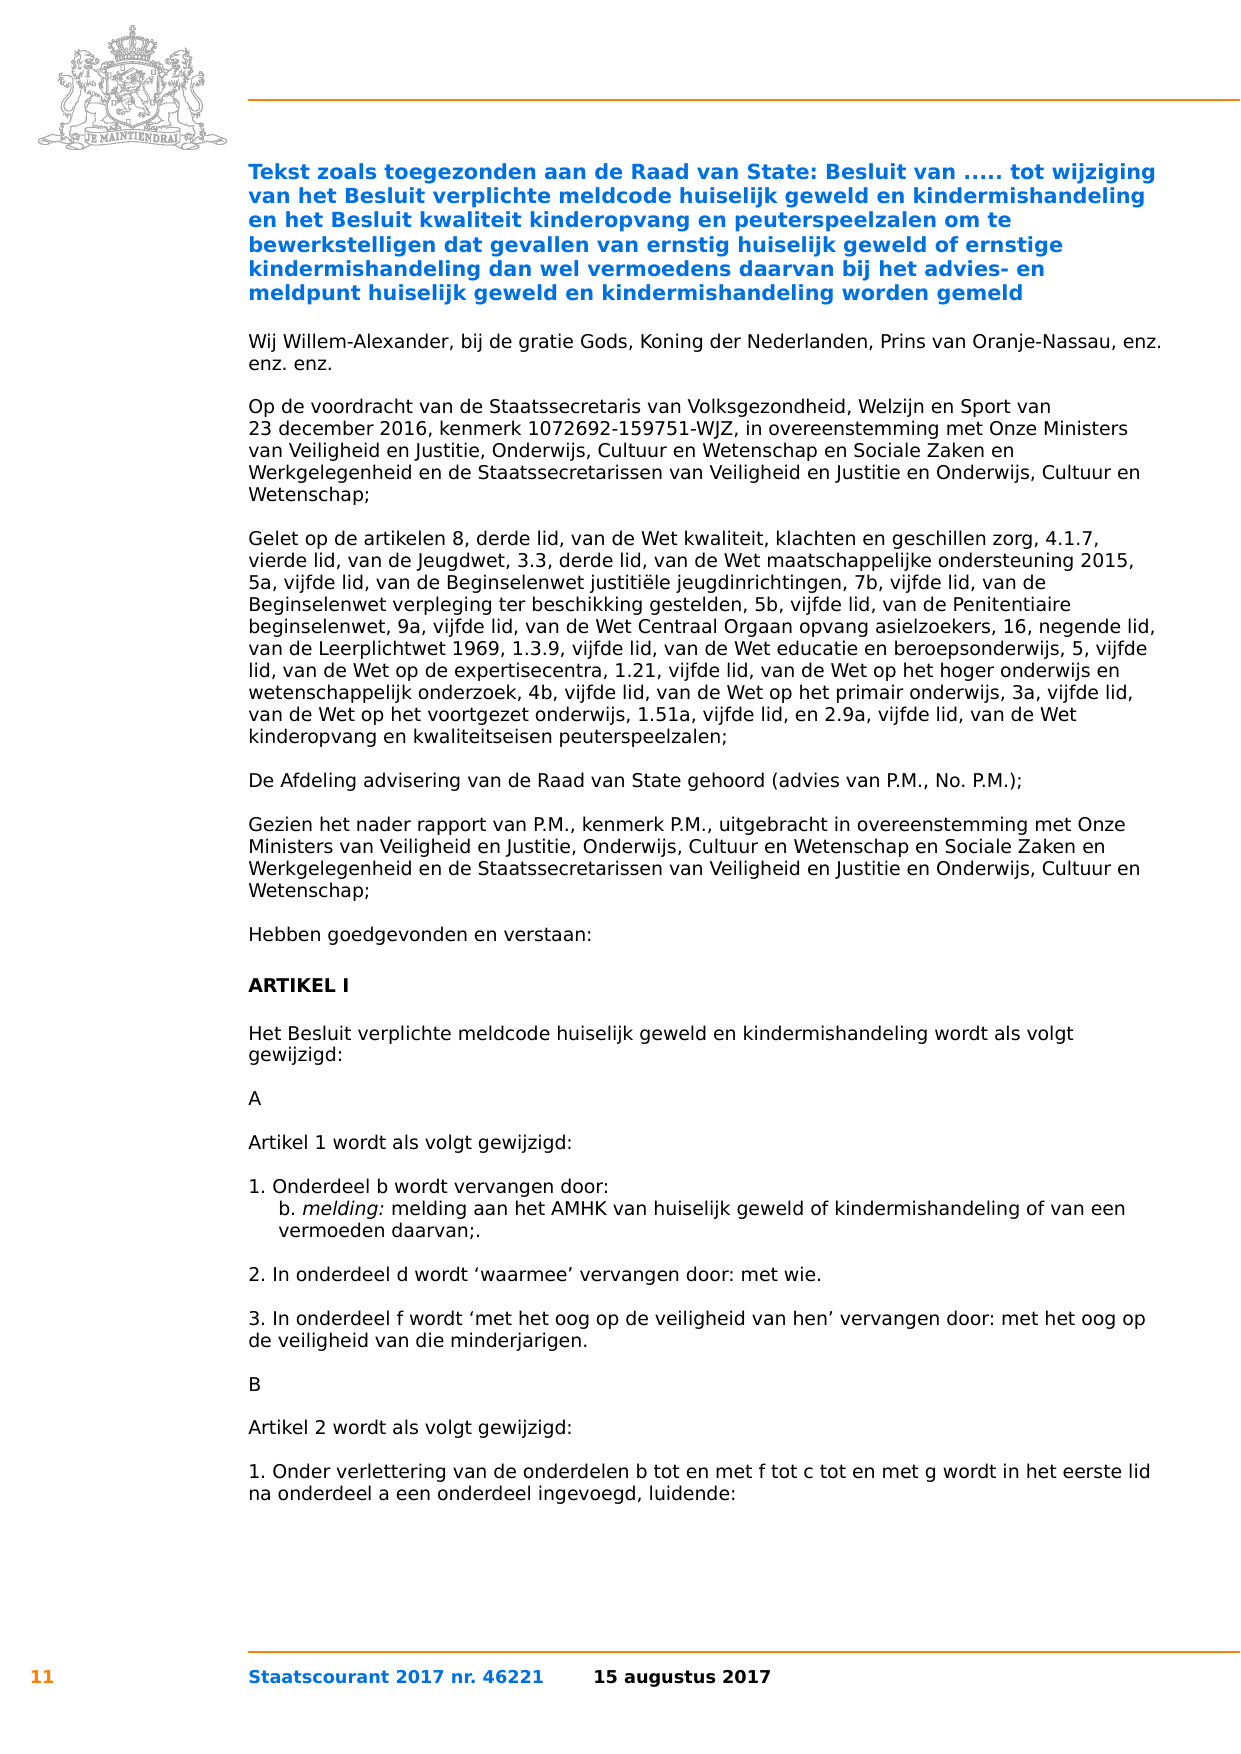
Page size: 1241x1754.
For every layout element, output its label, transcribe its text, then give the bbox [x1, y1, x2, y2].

text Hebben goedgevonden en verstaan: [248, 923, 1163, 945]
subtitle ARTIKEL I [248, 975, 1163, 997]
text Wij Willem-Alexander, bij de gratie Gods, Koning der Nederlanden, Prins van Oranje-Nassau, enz. enz. enz. [248, 331, 1163, 374]
text B [248, 1373, 1163, 1395]
subtitle Tekst zoals toegezonden aan de Raad van State: Besluit van ..... tot wijziging van het Besluit verplichte meldcode huiselijk geweld en kindermishandeling en het Besluit kwaliteit kinderopvang en peuterspeelzalen om te bewerkstelligen dat gevallen van ernstig huiselijk geweld of ernstige kindermishandeling dan wel vermoedens daarvan bij het advies- en meldpunt huiselijk geweld en kindermishandeling worden gemeld [248, 160, 1163, 306]
picture [38, 25, 227, 150]
text 3. In onderdeel f wordt ‘met het oog op de veiligheid van hen’ vervangen door: met het oog op de veiligheid van die minderjarigen. [248, 1308, 1163, 1352]
text Artikel 1 wordt als volgt gewijzigd: [248, 1132, 1163, 1154]
text Gelet op de artikelen 8, derde lid, van de Wet kwaliteit, klachten en geschillen zorg, 4.1.7, vierde lid, van de Jeugdwet, 3.3, derde lid, van de Wet maatschappelijke ondersteuning 2015, 5a, vijfde lid, van de Beginselenwet justitiële jeugdinrichtingen, 7b, vijfde lid, van de Beginselenwet verpleging ter beschikking gestelden, 5b, vijfde lid, van de Penitentiaire beginselenwet, 9a, vijfde lid, van de Wet Centraal Orgaan opvang asielzoekers, 16, negende lid, van de Leerplichtwet 1969, 1.3.9, vijfde lid, van de Wet educatie en beroepsonderwijs, 5, vijfde lid, van de Wet op de expertisecentra, 1.21, vijfde lid, van de Wet op het hoger onderwijs en wetenschappelijk onderzoek, 4b, vijfde lid, van de Wet op het primair onderwijs, 3a, vijfde lid, van de Wet op het voortgezet onderwijs, 1.51a, vijfde lid, en 2.9a, vijfde lid, van de Wet kinderopvang en kwaliteitseisen peuterspeelzalen; [248, 528, 1163, 748]
text 1. Onder verlettering van de onderdelen b tot en met f tot c tot en met g wordt in het eerste lid na onderdeel a een onderdeel ingevoegd, luidende: [248, 1461, 1163, 1505]
text Het Besluit verplichte meldcode huiselijk geweld en kindermishandeling wordt als volgt gewijzigd: [248, 1022, 1163, 1066]
text Op de voordracht van de Staatssecretaris van Volksgezondheid, Welzijn en Sport van 23 december 2016, kenmerk 1072692-159751-WJZ, in overeenstemming met Onze Ministers van Veiligheid en Justitie, Onderwijs, Cultuur en Wetenschap en Sociale Zaken en Werkgelegenheid en de Staatssecretarissen van Veiligheid en Justitie en Onderwijs, Cultuur en Wetenschap; [248, 396, 1163, 506]
text 1. Onderdeel b wordt vervangen door: [248, 1176, 1163, 1198]
text A [248, 1088, 1163, 1110]
text 2. In onderdeel d wordt ‘waarmee’ vervangen door: met wie. [248, 1264, 1163, 1286]
text Artikel 2 wordt als volgt gewijzigd: [248, 1417, 1163, 1439]
text b. melding: melding aan het AMHK van huiselijk geweld of kindermishandeling of van een vermoeden daarvan;. [278, 1198, 1163, 1242]
text De Afdeling advisering van de Raad van State gehoord (advies van P.M., No. P.M.); [248, 770, 1163, 792]
text Gezien het nader rapport van P.M., kenmerk P.M., uitgebracht in overeenstemming met Onze Ministers van Veiligheid en Justitie, Onderwijs, Cultuur en Wetenschap en Sociale Zaken en Werkgelegenheid en de Staatssecretarissen van Veiligheid en Justitie en Onderwijs, Cultuur en Wetenschap; [248, 814, 1163, 902]
